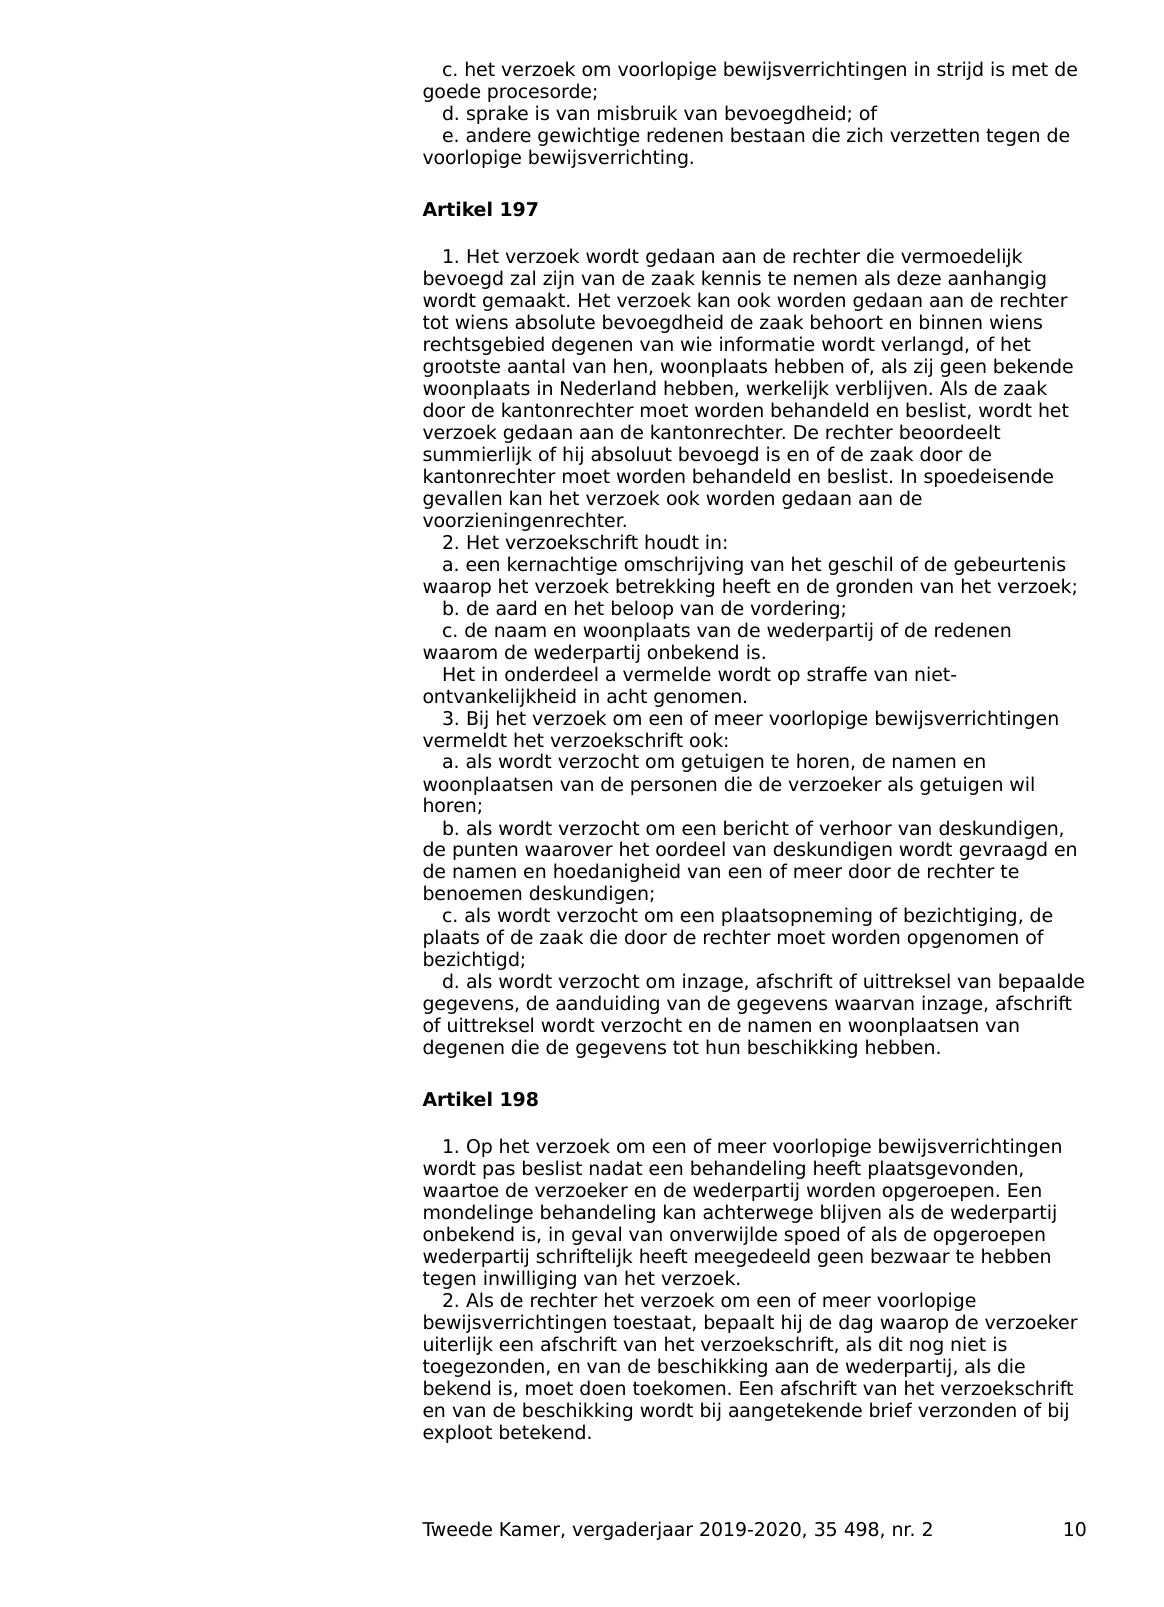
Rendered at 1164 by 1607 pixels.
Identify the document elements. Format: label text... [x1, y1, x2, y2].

text 1. Het verzoek wordt gedaan aan de rechter die vermoedelijk bevoegd zal zijn van de zaak kennis te nemen als deze aanhangig wordt gemaakt. Het verzoek kan ook worden gedaan aan de rechter tot wiens absolute bevoegdheid de zaak behoort en binnen wiens rechtsgebied degenen van wie informatie wordt verlangd, of het grootste aantal van hen, woonplaats hebben of, als zij geen bekende woonplaats in Nederland hebben, werkelijk verblijven. Als de zaak door de kantonrechter moet worden behandeld en beslist, wordt het verzoek gedaan aan de kantonrechter. De rechter beoordeelt summierlijk of hij absoluut bevoegd is en of de zaak door de kantonrechter moet worden behandeld en beslist. In spoedeisende gevallen kan het verzoek ook worden gedaan aan de voorzieningenrechter. [422, 246, 1087, 532]
text d. als wordt verzocht om inzage, afschrift of uittreksel van bepaalde gegevens, de aanduiding van de gegevens waarvan inzage, afschrift of uittreksel wordt verzocht en de namen en woonplaatsen van degenen die de gegevens tot hun beschikking hebben. [422, 971, 1087, 1059]
text b. als wordt verzocht om een bericht of verhoor van deskundigen, de punten waarover het oordeel van deskundigen wordt gevraagd en de namen en hoedanigheid van een of meer door de rechter te benoemen deskundigen; [422, 817, 1087, 905]
text d. sprake is van misbruik van bevoegdheid; of [422, 103, 1087, 125]
text 2. Het verzoekschrift houdt in: [422, 532, 1087, 554]
text c. als wordt verzocht om een plaatsopneming of bezichtiging, de plaats of de zaak die door de rechter moet worden opgenomen of bezichtigd; [422, 905, 1087, 971]
subtitle Artikel 197 [422, 199, 1087, 221]
text 1. Op het verzoek om een of meer voorlopige bewijsverrichtingen wordt pas beslist nadat een behandeling heeft plaatsgevonden, waartoe de verzoeker en de wederpartij worden opgeroepen. Een mondelinge behandeling kan achterwege blijven als de wederpartij onbekend is, in geval van onverwijlde spoed of als de opgeroepen wederpartij schriftelijk heeft meegedeeld geen bezwaar te hebben tegen inwilliging van het verzoek. [422, 1136, 1087, 1290]
subtitle Artikel 198 [422, 1089, 1087, 1111]
text b. de aard en het beloop van de vordering; [422, 598, 1087, 619]
text Het in onderdeel a vermelde wordt op straffe van niet-ontvankelijkheid in acht genomen. [422, 663, 1087, 707]
text e. andere gewichtige redenen bestaan die zich verzetten tegen de voorlopige bewijsverrichting. [422, 125, 1087, 169]
text a. een kernachtige omschrijving van het geschil of de gebeurtenis waarop het verzoek betrekking heeft en de gronden van het verzoek; [422, 554, 1087, 598]
text 2. Als de rechter het verzoek om een of meer voorlopige bewijsverrichtingen toestaat, bepaalt hij de dag waarop de verzoeker uiterlijk een afschrift van het verzoekschrift, als dit nog niet is toegezonden, en van de beschikking aan de wederpartij, als die bekend is, moet doen toekomen. Een afschrift van het verzoekschrift en van de beschikking wordt bij aangetekende brief verzonden of bij exploot betekend. [422, 1290, 1087, 1444]
text a. als wordt verzocht om getuigen te horen, de namen en woonplaatsen van de personen die de verzoeker als getuigen wil horen; [422, 751, 1087, 817]
text c. de naam en woonplaats van de wederpartij of de redenen waarom de wederpartij onbekend is. [422, 619, 1087, 663]
text 3. Bij het verzoek om een of meer voorlopige bewijsverrichtingen vermeldt het verzoekschrift ook: [422, 707, 1087, 751]
text c. het verzoek om voorlopige bewijsverrichtingen in strijd is met de goede procesorde; [422, 59, 1087, 103]
